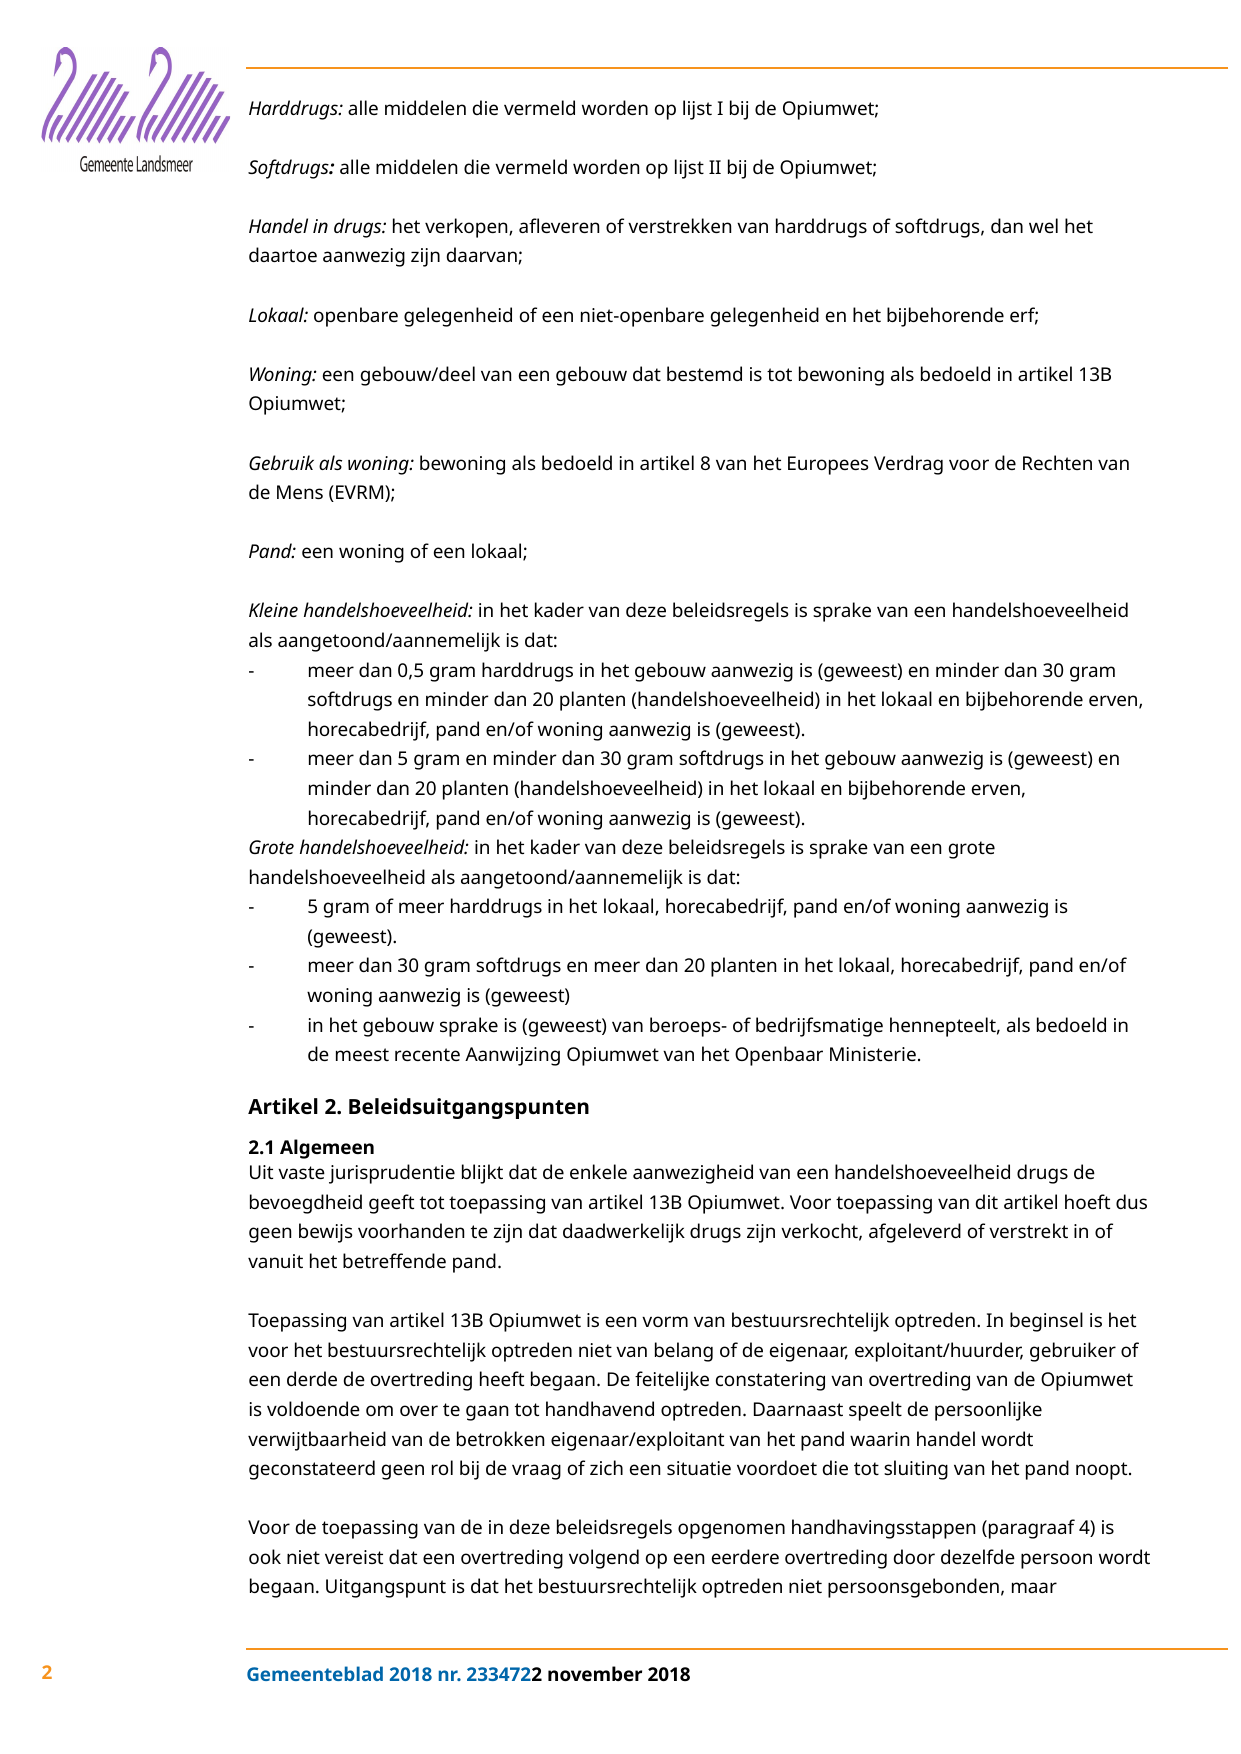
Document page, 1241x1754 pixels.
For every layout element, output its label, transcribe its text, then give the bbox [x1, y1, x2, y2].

text Handel in drugs: het verkopen, afleveren of verstrekken van harddrugs of softdrugs, dan wel het daartoe aanwezig zijn daarvan; [248, 213, 1152, 268]
text Uit vaste jurisprudentie blijkt dat de enkele aanwezigheid van een handelshoeveelheid drugs de bevoegdheid geeft tot toepassing van artikel 13B Opiumwet. Voor toepassing van dit artikel hoeft dus geen bewijs voorhanden te zijn dat daadwerkelijk drugs zijn verkocht, afgeleverd of verstrekt in of vanuit het betreffende pand. [248, 1159, 1152, 1274]
text Softdrugs: alle middelen die vermeld worden op lijst II bij de Opiumwet; [248, 154, 1152, 180]
text Toepassing van artikel 13B Opiumwet is een vorm van bestuursrechtelijk optreden. In beginsel is het voor het bestuursrechtelijk optreden niet van belang of de eigenaar, exploitant/huurder, gebruiker of een derde de overtreding heeft begaan. De feitelijke constatering van overtreding van de Opiumwet is voldoende om over te gaan tot handhavend optreden. Daarnaast speelt de persoonlijke verwijtbaarheid van de betrokken eigenaar/exploitant van het pand waarin handel wordt geconstateerd geen rol bij de vraag of zich een situatie voordoet die tot sluiting van het pand noopt. [248, 1307, 1152, 1481]
list meer dan 30 gram softdrugs en meer dan 20 planten in het lokaal, horecabedrijf, pand en/of woning aanwezig is (geweest) [248, 953, 1152, 1008]
text Grote handelshoeveelheid: in het kader van deze beleidsregels is sprake van een grote handelshoeveelheid als aangetoond/aannemelijk is dat: [248, 834, 1152, 890]
text Artikel 2. Beleidsuitgangspunten [248, 1092, 1152, 1120]
text Harddrugs: alle middelen die vermeld worden op lijst I bij de Opiumwet; [248, 95, 1152, 121]
text Kleine handelshoeveelheid: in het kader van deze beleidsregels is sprake van een handelshoeveelheid als aangetoond/aannemelijk is dat: [248, 598, 1152, 653]
text Woning: een gebouw/deel van een gebouw dat bestemd is tot bewoning als bedoeld in artikel 13B Opiumwet; [248, 361, 1152, 416]
list in het gebouw sprake is (geweest) van beroeps- of bedrijfsmatige hennepteelt, als bedoeld in de meest recente Aanwijzing Opiumwet van het Openbaar Ministerie. [248, 1012, 1152, 1067]
text Pand: een woning of een lokaal; [248, 538, 1152, 564]
list meer dan 5 gram en minder dan 30 gram softdrugs in het gebouw aanwezig is (geweest) en minder dan 20 planten (handelshoeveelheid) in het lokaal en bijbehorende erven, horecabedrijf, pand en/of woning aanwezig is (geweest). [248, 746, 1152, 831]
text 2.1 Algemeen [248, 1134, 1152, 1159]
text Gebruik als woning: bewoning als bedoeld in artikel 8 van het Europees Verdrag voor de Rechten van de Mens (EVRM); [248, 450, 1152, 505]
list meer dan 0,5 gram harddrugs in het gebouw aanwezig is (geweest) en minder dan 30 gram softdrugs en minder dan 20 planten (handelshoeveelheid) in het lokaal en bijbehorende erven, horecabedrijf, pand en/of woning aanwezig is (geweest). [248, 657, 1152, 742]
list 5 gram of meer harddrugs in het lokaal, horecabedrijf, pand en/of woning aanwezig is (geweest). [248, 893, 1152, 949]
text Voor de toepassing van de in deze beleidsregels opgenomen handhavingsstappen (paragraaf 4) is ook niet vereist dat een overtreding volgend op een eerdere overtreding door dezelfde persoon wordt begaan. Uitgangspunt is dat het bestuursrechtelijk optreden niet persoonsgebonden, maar [248, 1514, 1152, 1599]
text Lokaal: openbare gelegenheid of een niet-openbare gelegenheid en het bijbehorende erf; [248, 302, 1152, 328]
picture [41, 47, 231, 172]
